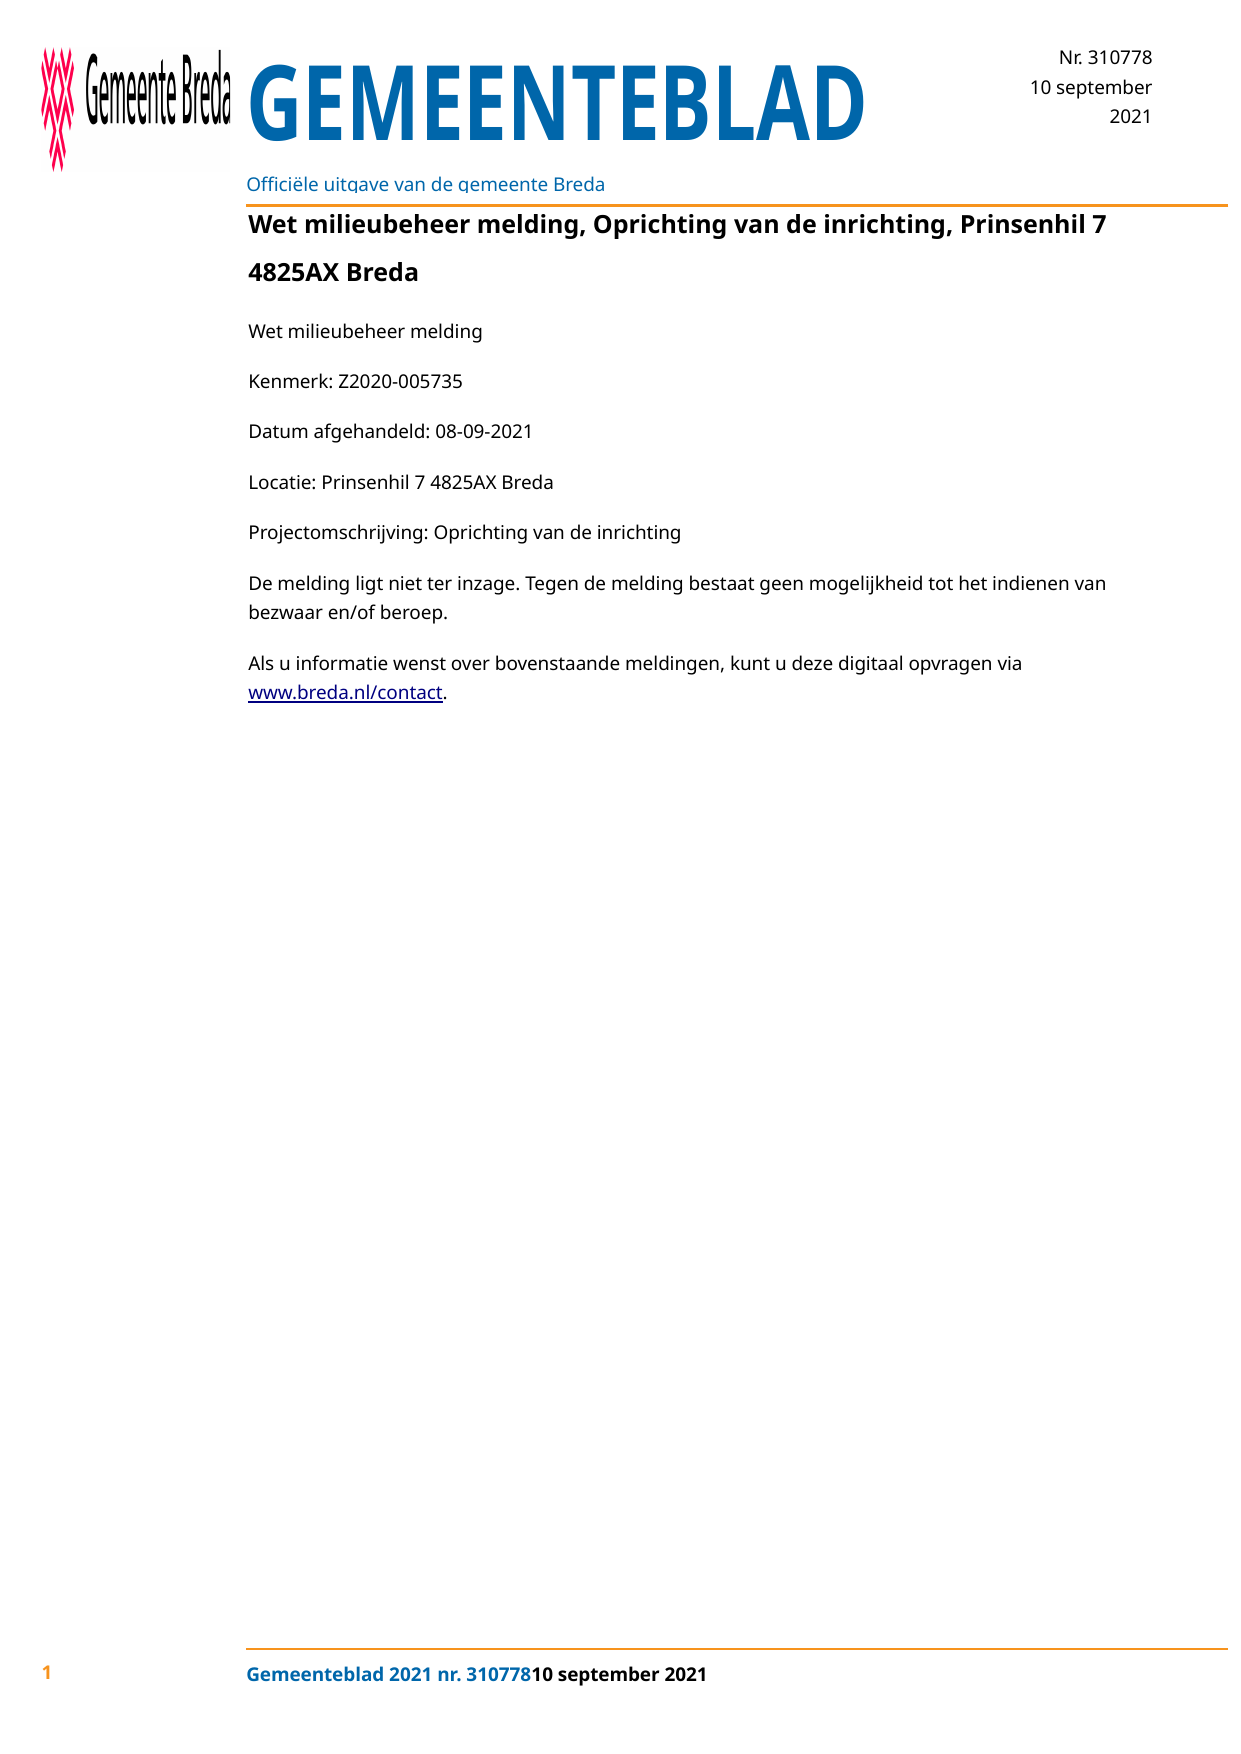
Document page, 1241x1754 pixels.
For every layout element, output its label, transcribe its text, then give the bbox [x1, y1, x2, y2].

text Wet milieubeheer melding, Oprichting van de inrichting, Prinsenhil 7 4825AX Breda [248, 207, 1152, 288]
text Wet milieubeheer melding [248, 318, 1152, 344]
text De melding ligt niet ter inzage. Tegen de melding bestaat geen mogelijkheid tot het indienen van bezwaar en/of beroep. [248, 570, 1152, 625]
text Kenmerk: Z2020-005735 [248, 368, 1152, 394]
text Projectomschrijving: Oprichting van de inrichting [248, 519, 1152, 545]
text Datum afgehandeld: 08-09-2021 [248, 419, 1152, 444]
text Locatie: Prinsenhil 7 4825AX Breda [248, 469, 1152, 495]
picture [41, 47, 231, 172]
text Als u informatie wenst over bovenstaande meldingen, kunt u deze digitaal opvragen via www.breda.nl/contact. [248, 650, 1152, 705]
